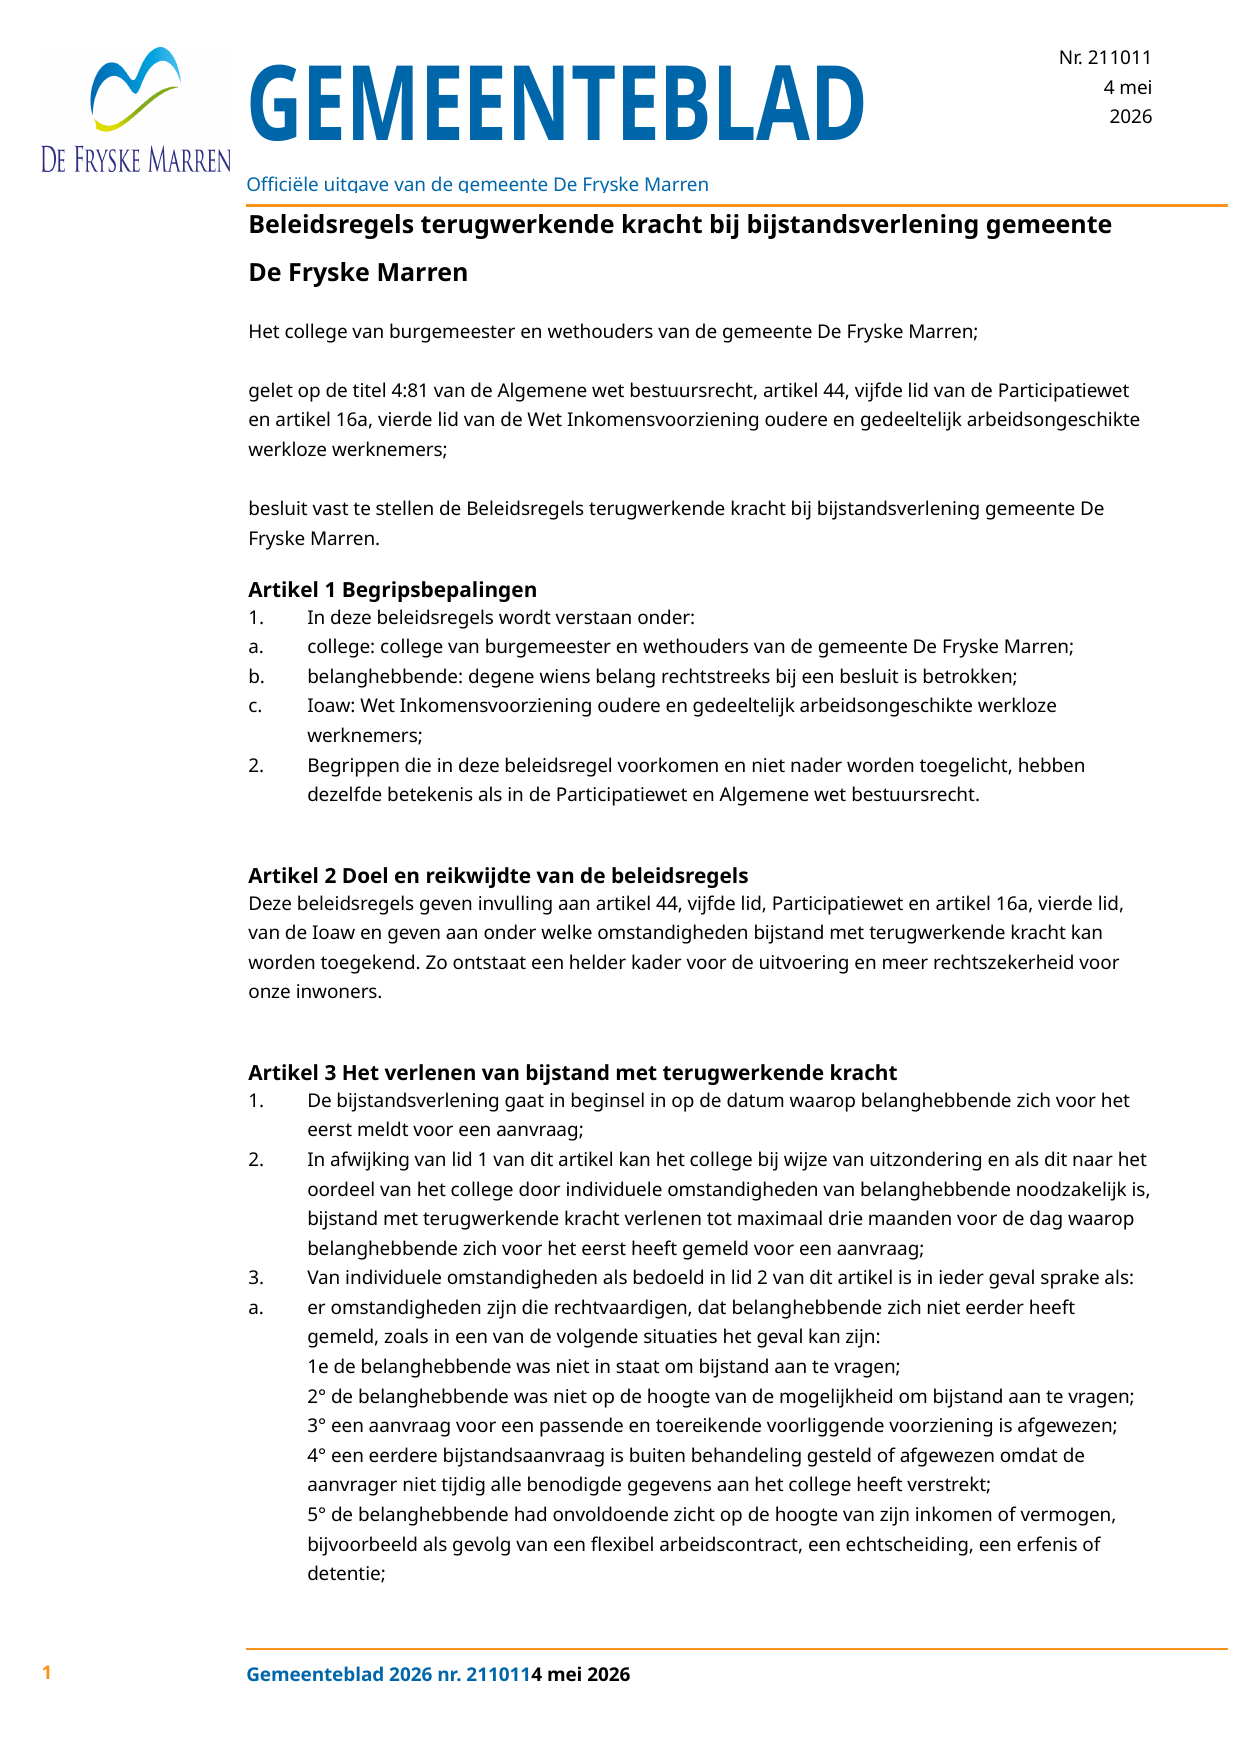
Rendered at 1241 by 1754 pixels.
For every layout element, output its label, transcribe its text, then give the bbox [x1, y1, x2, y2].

list 4° een eerdere bijstandsaanvraag is buiten behandeling gesteld of afgewezen omdat de aanvrager niet tijdig alle benodigde gegevens aan het college heeft verstrekt; [248, 1442, 1152, 1497]
list 5° de belanghebbende had onvoldoende zicht op de hoogte van zijn inkomen of vermogen, bijvoorbeeld als gevolg van een flexibel arbeidscontract, een echtscheiding, een erfenis of detentie; [248, 1501, 1152, 1586]
list 2° de belanghebbende was niet op de hoogte van de mogelijkheid om bijstand aan te vragen; [248, 1383, 1152, 1408]
text gelet op de titel 4:81 van de Algemene wet bestuursrecht, artikel 44, vijfde lid van de Participatiewet en artikel 16a, vierde lid van de Wet Inkomensvoorziening oudere en gedeeltelijk arbeidsongeschikte werkloze werknemers; [248, 377, 1152, 462]
text Deze beleidsregels geven invulling aan artikel 44, vijfde lid, Participatiewet en artikel 16a, vierde lid, van de Ioaw en geven aan onder welke omstandigheden bijstand met terugwerkende kracht kan worden toegekend. Zo ontstaat een helder kader voor de uitvoering en meer rechtszekerheid voor onze inwoners. [248, 890, 1152, 1004]
list er omstandigheden zijn die rechtvaardigen, dat belanghebbende zich niet eerder heeft gemeld, zoals in een van de volgende situaties het geval kan zijn: [248, 1294, 1152, 1349]
text Artikel 1 Begripsbepalingen [248, 575, 1152, 604]
list In deze beleidsregels wordt verstaan onder: [248, 604, 1152, 629]
list Begrippen die in deze beleidsregel voorkomen en niet nader worden toegelicht, hebben dezelfde betekenis als in de Participatiewet en Algemene wet bestuursrecht. [248, 752, 1152, 807]
text Artikel 3 Het verlenen van bijstand met terugwerkende kracht [248, 1058, 1152, 1087]
list In afwijking van lid 1 van dit artikel kan het college bij wijze van uitzondering en als dit naar het oordeel van het college door individuele omstandigheden van belanghebbende noodzakelijk is, bijstand met terugwerkende kracht verlenen tot maximaal drie maanden voor de dag waarop belanghebbende zich voor het eerst heeft gemeld voor een aanvraag; [248, 1146, 1152, 1261]
text Artikel 2 Doel en reikwijdte van de beleidsregels [248, 861, 1152, 890]
picture [41, 47, 231, 172]
list college: college van burgemeester en wethouders van de gemeente De Fryske Marren; [248, 633, 1152, 659]
list 3° een aanvraag voor een passende en toereikende voorliggende voorziening is afgewezen; [248, 1412, 1152, 1438]
text besluit vast te stellen de Beleidsregels terugwerkende kracht bij bijstandsverlening gemeente De Fryske Marren. [248, 495, 1152, 551]
text Het college van burgemeester en wethouders van de gemeente De Fryske Marren; [248, 318, 1152, 344]
text Beleidsregels terugwerkende kracht bij bijstandsverlening gemeente De Fryske Marren [248, 207, 1152, 288]
list Ioaw: Wet Inkomensvoorziening oudere en gedeeltelijk arbeidsongeschikte werkloze werknemers; [248, 693, 1152, 748]
list De bijstandsverlening gaat in beginsel in op de datum waarop belanghebbende zich voor het eerst meldt voor een aanvraag; [248, 1087, 1152, 1142]
list 1e de belanghebbende was niet in staat om bijstand aan te vragen; [248, 1353, 1152, 1379]
list Van individuele omstandigheden als bedoeld in lid 2 van dit artikel is in ieder geval sprake als: [248, 1264, 1152, 1290]
list belanghebbende: degene wiens belang rechtstreeks bij een besluit is betrokken; [248, 663, 1152, 689]
